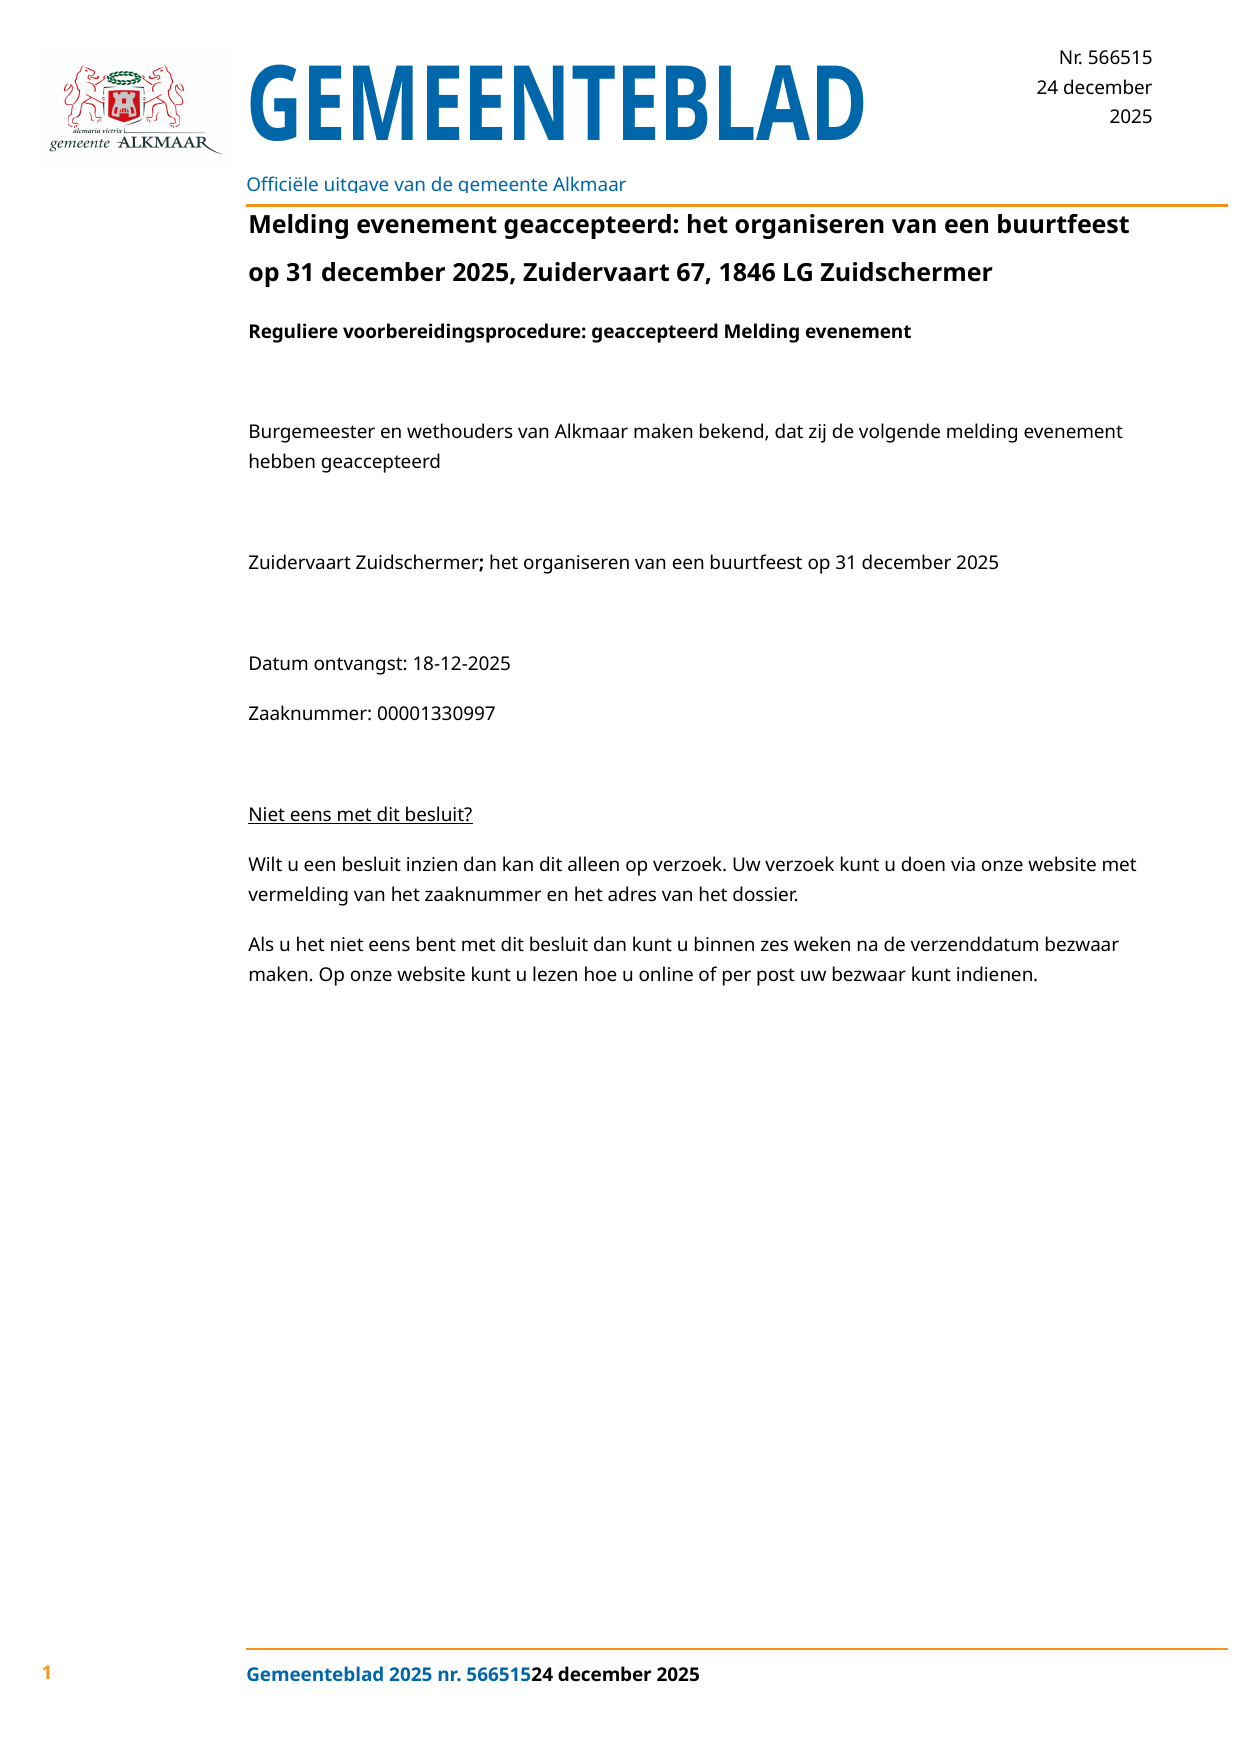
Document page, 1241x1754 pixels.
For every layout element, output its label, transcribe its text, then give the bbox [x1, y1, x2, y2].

text Reguliere voorbereidingsprocedure: geaccepteerd Melding evenement [248, 318, 1152, 344]
text Melding evenement geaccepteerd: het organiseren van een buurtfeest op 31 december 2025, Zuidervaart 67, 1846 LG Zuidschermer [248, 207, 1152, 288]
text Als u het niet eens bent met dit besluit dan kunt u binnen zes weken na de verzenddatum bezwaar maken. Op onze website kunt u lezen hoe u online of per post uw bezwaar kunt indienen. [248, 932, 1152, 987]
text Zuidervaart Zuidschermer; het organiseren van een buurtfeest op 31 december 2025 [248, 549, 1152, 575]
text Niet eens met dit besluit? [248, 801, 1152, 827]
text Wilt u een besluit inzien dan kan dit alleen op verzoek. Uw verzoek kunt u doen via onze website met vermelding van het zaaknummer en het adres van het dossier. [248, 852, 1152, 907]
text Zaaknummer: 00001330997 [248, 700, 1152, 726]
text Burgemeester en wethouders van Alkmaar maken bekend, dat zij de volgende melding evenement hebben geaccepteerd [248, 419, 1152, 474]
text Datum ontvangst: 18-12-2025 [248, 650, 1152, 676]
picture [41, 47, 231, 172]
